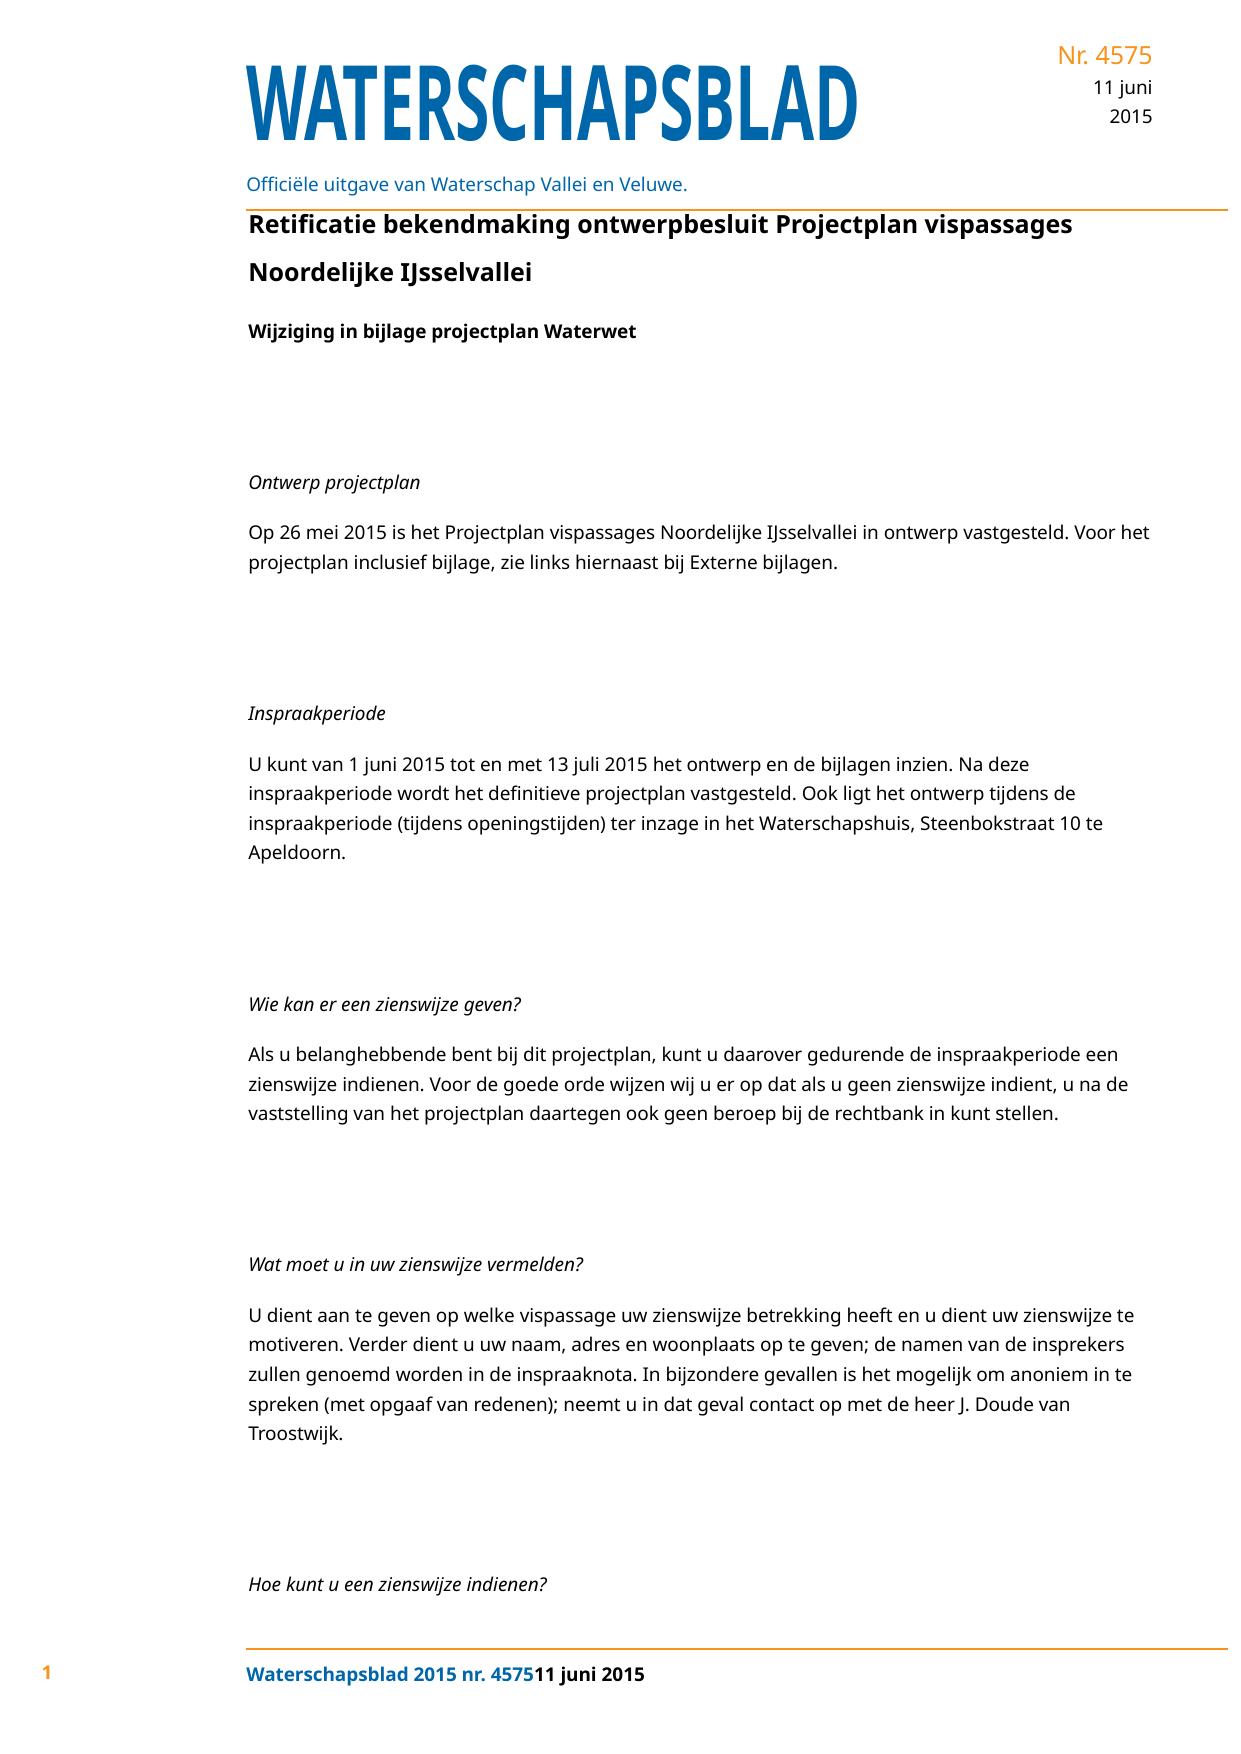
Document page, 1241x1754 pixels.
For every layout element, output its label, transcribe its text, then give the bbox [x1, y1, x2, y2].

text Als u belanghebbende bent bij dit projectplan, kunt u daarover gedurende de inspraakperiode een zienswijze indienen. Voor de goede orde wijzen wij u er op dat als u geen zienswijze indient, u na de vaststelling van het projectplan daartegen ook geen beroep bij de rechtbank in kunt stellen. [248, 1041, 1152, 1126]
text Inspraakperiode [248, 700, 1152, 726]
text U kunt van 1 juni 2015 tot en met 13 juli 2015 het ontwerp en de bijlagen inzien. Na deze inspraakperiode wordt het definitieve projectplan vastgesteld. Ook ligt het ontwerp tijdens de inspraakperiode (tijdens openingstijden) ter inzage in het Waterschapshuis, Steenbokstraat 10 te Apeldoorn. [248, 751, 1152, 865]
text Hoe kunt u een zienswijze indienen? [248, 1572, 1152, 1597]
text Wijziging in bijlage projectplan Waterwet [248, 318, 1152, 344]
picture [41, 47, 231, 172]
text Wat moet u in uw zienswijze vermelden? [248, 1252, 1152, 1277]
text Wie kan er een zienswijze geven? [248, 991, 1152, 1017]
text Retificatie bekendmaking ontwerpbesluit Projectplan vispassages Noordelijke IJsselvallei [248, 211, 1152, 288]
text Ontwerp projectplan [248, 469, 1152, 495]
text Op 26 mei 2015 is het Projectplan vispassages Noordelijke IJsselvallei in ontwerp vastgesteld. Voor het projectplan inclusief bijlage, zie links hiernaast bij Externe bijlagen. [248, 519, 1152, 575]
text U dient aan te geven op welke vispassage uw zienswijze betrekking heeft en u dient uw zienswijze te motiveren. Verder dient u uw naam, adres en woonplaats op te geven; de namen van de insprekers zullen genoemd worden in de inspraaknota. In bijzondere gevallen is het mogelijk om anoniem in te spreken (met opgaaf van redenen); neemt u in dat geval contact op met de heer J. Doude van Troostwijk. [248, 1302, 1152, 1446]
